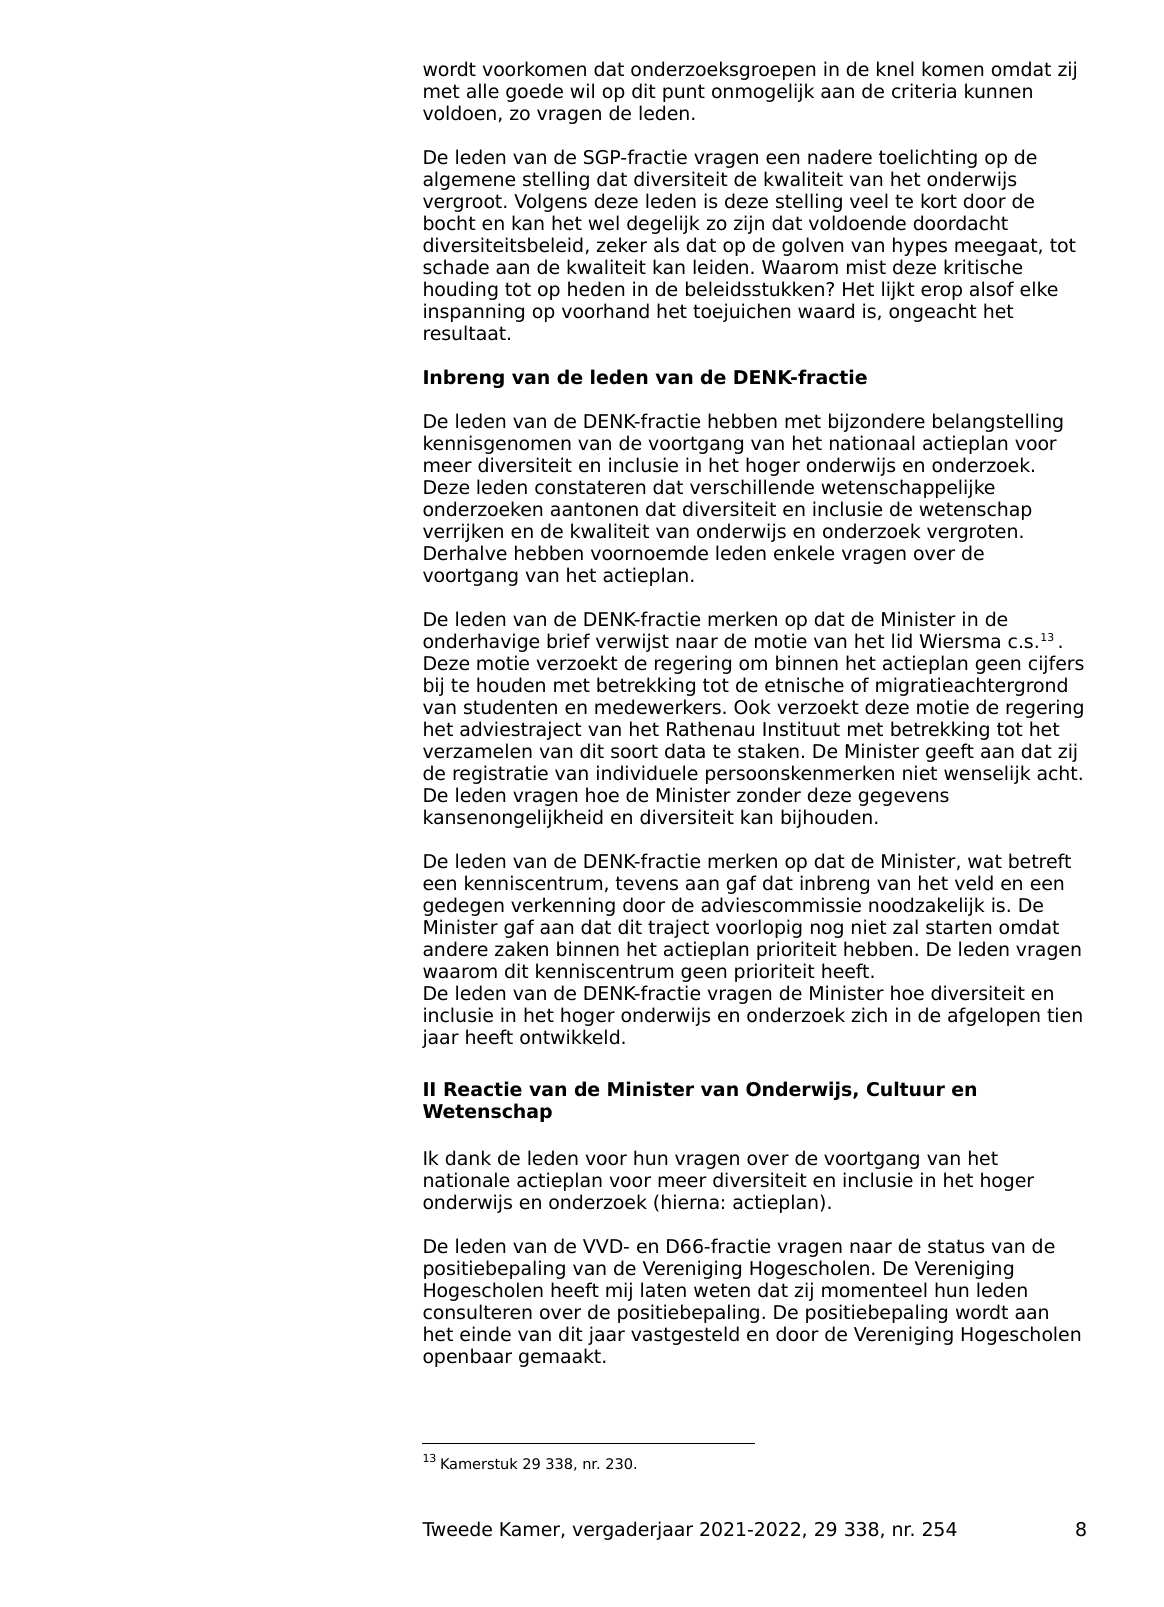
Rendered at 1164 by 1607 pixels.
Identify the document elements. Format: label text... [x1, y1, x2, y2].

text wordt voorkomen dat onderzoeksgroepen in de knel komen omdat zij met alle goede wil op dit punt onmogelijk aan de criteria kunnen voldoen, zo vragen de leden. [422, 59, 1087, 125]
text De leden van de DENK-fractie merken op dat de Minister in de onderhavige brief verwijst naar de motie van het lid Wiersma c.s.. Deze motie verzoekt de regering om binnen het actieplan geen cijfers bij te houden met betrekking tot de etnische of migratieachtergrond van studenten en medewerkers. Ook verzoekt deze motie de regering het adviestraject van het Rathenau Instituut met betrekking tot het verzamelen van dit soort data te staken. De Minister geeft aan dat zij de registratie van individuele persoonskenmerken niet wenselijk acht. De leden vragen hoe de Minister zonder deze gegevens kansenongelijkheid en diversiteit kan bijhouden. [422, 609, 1087, 829]
text De leden van de DENK-fractie vragen de Minister hoe diversiteit en inclusie in het hoger onderwijs en onderzoek zich in de afgelopen tien jaar heeft ontwikkeld. [422, 983, 1087, 1049]
text De leden van de DENK-fractie merken op dat de Minister, wat betreft een kenniscentrum, tevens aan gaf dat inbreng van het veld en een gedegen verkenning door de adviescommissie noodzakelijk is. De Minister gaf aan dat dit traject voorlopig nog niet zal starten omdat andere zaken binnen het actieplan prioriteit hebben. De leden vragen waarom dit kenniscentrum geen prioriteit heeft. [422, 851, 1087, 983]
text De leden van de VVD- en D66-fractie vragen naar de status van de positiebepaling van de Vereniging Hogescholen. De Vereniging Hogescholen heeft mij laten weten dat zij momenteel hun leden consulteren over de positiebepaling. De positiebepaling wordt aan het einde van dit jaar vastgesteld en door de Vereniging Hogescholen openbaar gemaakt. [422, 1236, 1087, 1368]
text Ik dank de leden voor hun vragen over de voortgang van het nationale actieplan voor meer diversiteit en inclusie in het hoger onderwijs en onderzoek (hierna: actieplan). [422, 1148, 1087, 1214]
text De leden van de DENK-fractie hebben met bijzondere belangstelling kennisgenomen van de voortgang van het nationaal actieplan voor meer diversiteit en inclusie in het hoger onderwijs en onderzoek. Deze leden constateren dat verschillende wetenschappelijke onderzoeken aantonen dat diversiteit en inclusie de wetenschap verrijken en de kwaliteit van onderwijs en onderzoek vergroten. Derhalve hebben voornoemde leden enkele vragen over de voortgang van het actieplan. [422, 411, 1087, 587]
subtitle Inbreng van de leden van de DENK-fractie [422, 367, 1087, 389]
text De leden van de SGP-fractie vragen een nadere toelichting op de algemene stelling dat diversiteit de kwaliteit van het onderwijs vergroot. Volgens deze leden is deze stelling veel te kort door de bocht en kan het wel degelijk zo zijn dat voldoende doordacht diversiteitsbeleid, zeker als dat op de golven van hypes meegaat, tot schade aan de kwaliteit kan leiden. Waarom mist deze kritische houding tot op heden in de beleidsstukken? Het lijkt erop alsof elke inspanning op voorhand het toejuichen waard is, ongeacht het resultaat. [422, 147, 1087, 345]
subtitle II Reactie van de Minister van Onderwijs, Cultuur en Wetenschap [422, 1079, 1087, 1123]
text Kamerstuk 29 338, nr. 230. [422, 1452, 1087, 1474]
